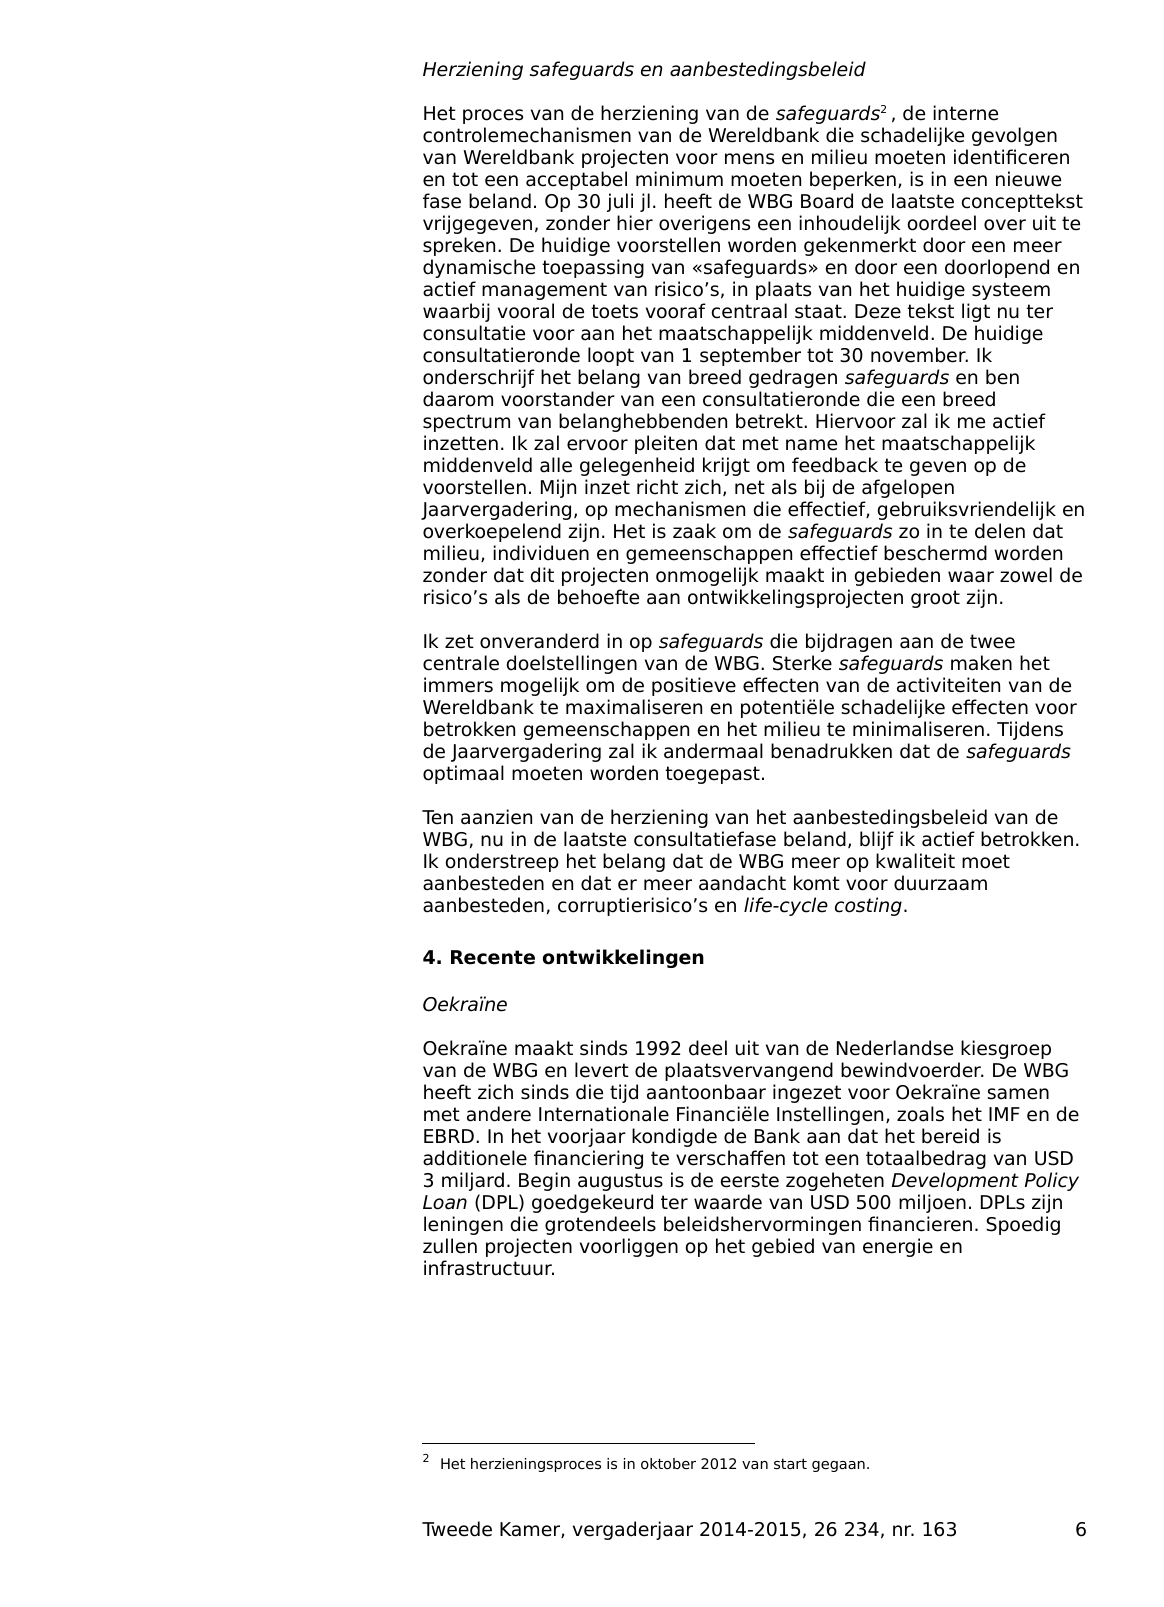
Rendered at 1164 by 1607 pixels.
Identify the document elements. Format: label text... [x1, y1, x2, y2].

text Het herzieningsproces is in oktober 2012 van start gegaan. [422, 1452, 1087, 1474]
text Oekraïne maakt sinds 1992 deel uit van de Nederlandse kiesgroep van de WBG en levert de plaatsvervangend bewindvoerder. De WBG heeft zich sinds die tijd aantoonbaar ingezet voor Oekraïne samen met andere Internationale Financiële Instellingen, zoals het IMF en de EBRD. In het voorjaar kondigde de Bank aan dat het bereid is additionele financiering te verschaffen tot een totaalbedrag van USD 3 miljard. Begin augustus is de eerste zogeheten Development Policy Loan (DPL) goedgekeurd ter waarde van USD 500 miljoen. DPLs zijn leningen die grotendeels beleidshervormingen financieren. Spoedig zullen projecten voorliggen op het gebied van energie en infrastructuur. [422, 1038, 1087, 1280]
subtitle 4. Recente ontwikkelingen [422, 947, 1087, 969]
subtitle Herziening safeguards en aanbestedingsbeleid [422, 59, 1087, 81]
text Het proces van de herziening van de safeguards, de interne controlemechanismen van de Wereldbank die schadelijke gevolgen van Wereldbank projecten voor mens en milieu moeten identificeren en tot een acceptabel minimum moeten beperken, is in een nieuwe fase beland. Op 30 juli jl. heeft de WBG Board de laatste concepttekst vrijgegeven, zonder hier overigens een inhoudelijk oordeel over uit te spreken. De huidige voorstellen worden gekenmerkt door een meer dynamische toepassing van «safeguards» en door een doorlopend en actief management van risico’s, in plaats van het huidige systeem waarbij vooral de toets vooraf centraal staat. Deze tekst ligt nu ter consultatie voor aan het maatschappelijk middenveld. De huidige consultatieronde loopt van 1 september tot 30 november. Ik onderschrijf het belang van breed gedragen safeguards en ben daarom voorstander van een consultatieronde die een breed spectrum van belanghebbenden betrekt. Hiervoor zal ik me actief inzetten. Ik zal ervoor pleiten dat met name het maatschappelijk middenveld alle gelegenheid krijgt om feedback te geven op de voorstellen. Mijn inzet richt zich, net als bij de afgelopen Jaarvergadering, op mechanismen die effectief, gebruiksvriendelijk en overkoepelend zijn. Het is zaak om de safeguards zo in te delen dat milieu, individuen en gemeenschappen effectief beschermd worden zonder dat dit projecten onmogelijk maakt in gebieden waar zowel de risico’s als de behoefte aan ontwikkelingsprojecten groot zijn. [422, 103, 1087, 609]
text Ten aanzien van de herziening van het aanbestedingsbeleid van de WBG, nu in de laatste consultatiefase beland, blijf ik actief betrokken. Ik onderstreep het belang dat de WBG meer op kwaliteit moet aanbesteden en dat er meer aandacht komt voor duurzaam aanbesteden, corruptierisico’s en life-cycle costing. [422, 807, 1087, 917]
subtitle Oekraïne [422, 994, 1087, 1016]
text Ik zet onveranderd in op safeguards die bijdragen aan de twee centrale doelstellingen van de WBG. Sterke safeguards maken het immers mogelijk om de positieve effecten van de activiteiten van de Wereldbank te maximaliseren en potentiële schadelijke effecten voor betrokken gemeenschappen en het milieu te minimaliseren. Tijdens de Jaarvergadering zal ik andermaal benadrukken dat de safeguards optimaal moeten worden toegepast. [422, 631, 1087, 785]
